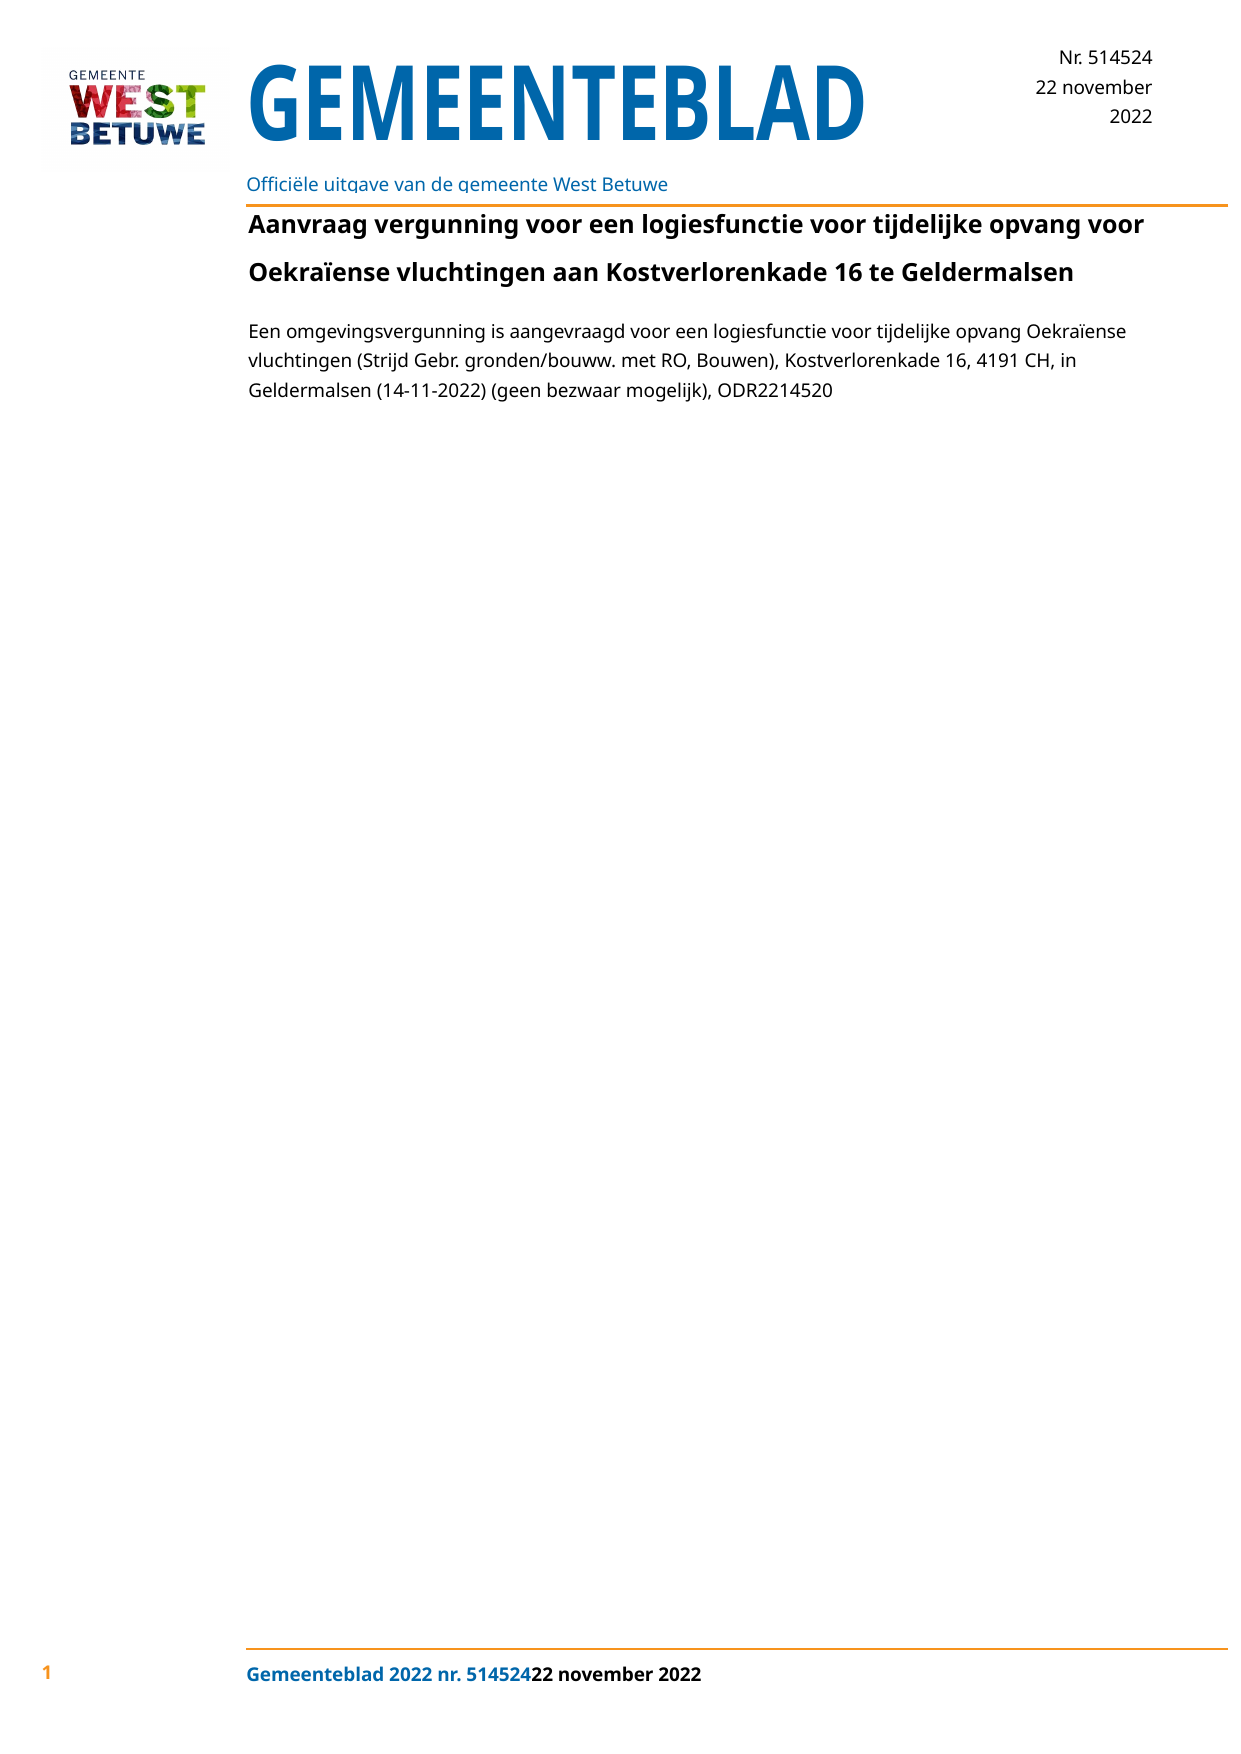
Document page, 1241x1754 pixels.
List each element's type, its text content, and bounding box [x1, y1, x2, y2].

picture [41, 47, 231, 172]
text Aanvraag vergunning voor een logiesfunctie voor tijdelijke opvang voor Oekraïense vluchtingen aan Kostverlorenkade 16 te Geldermalsen [248, 207, 1152, 288]
text Een omgevingsvergunning is aangevraagd voor een logiesfunctie voor tijdelijke opvang Oekraïense vluchtingen (Strijd Gebr. gronden/bouww. met RO, Bouwen), Kostverlorenkade 16, 4191 CH, in Geldermalsen (14-11-2022) (geen bezwaar mogelijk), ODR2214520 [248, 318, 1152, 403]
